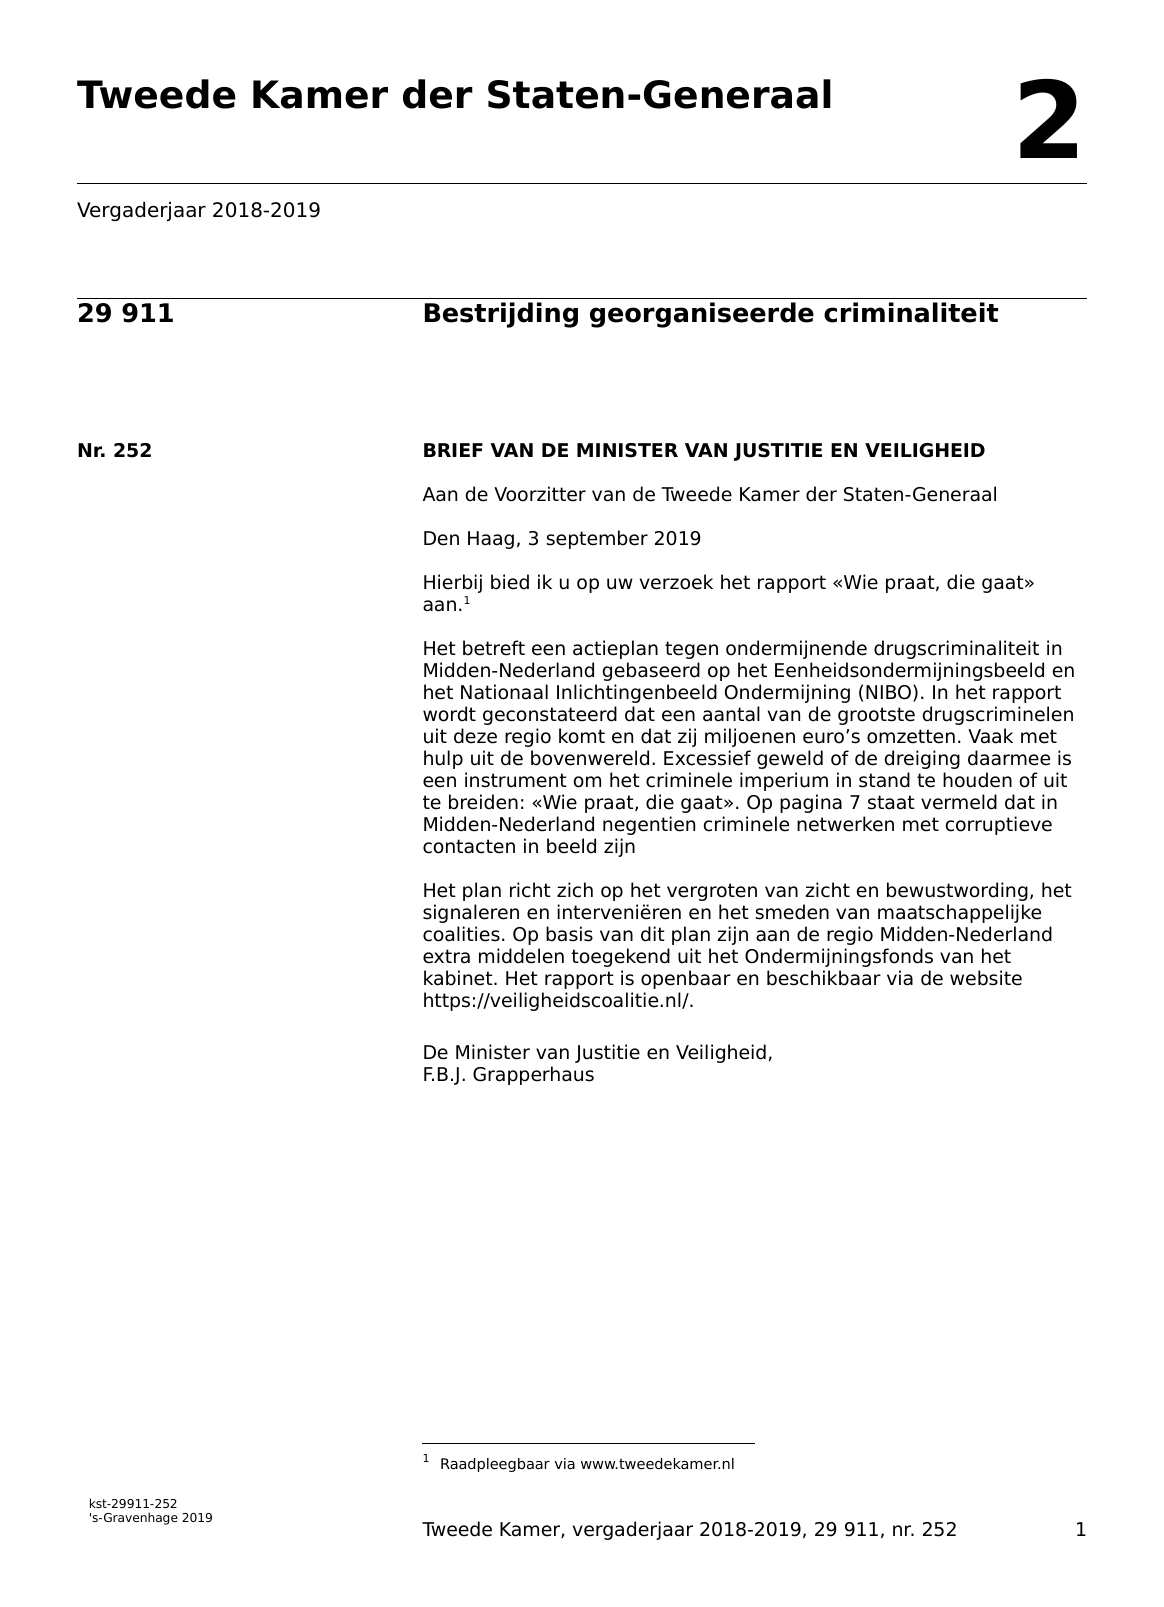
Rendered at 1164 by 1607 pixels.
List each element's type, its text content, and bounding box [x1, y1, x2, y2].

text kst-29911-252 [88, 1497, 323, 1511]
text Het plan richt zich op het vergroten van zicht en bewustwording, het signaleren en interveniëren en het smeden van maatschappelijke coalities. Op basis van dit plan zijn aan de regio Midden-Nederland extra middelen toegekend uit het Ondermijningsfonds van het kabinet. Het rapport is openbaar en beschikbaar via de website https://veiligheidscoalitie.nl/. [422, 880, 1087, 1012]
text Aan de Voorzitter van de Tweede Kamer der Staten-Generaal [422, 484, 1087, 506]
text Het betreft een actieplan tegen ondermijnende drugscriminaliteit in Midden-Nederland gebaseerd op het Eenheidsondermijningsbeeld en het Nationaal Inlichtingenbeeld Ondermijning (NIBO). In het rapport wordt geconstateerd dat een aantal van de grootste drugscriminelen uit deze regio komt en dat zij miljoenen euro’s omzetten. Vaak met hulp uit de bovenwereld. Excessief geweld of de dreiging daarmee is een instrument om het criminele imperium in stand te houden of uit te breiden: «Wie praat, die gaat». Op pagina 7 staat vermeld dat in Midden-Nederland negentien criminele netwerken met corruptieve contacten in beeld zijn [422, 638, 1087, 858]
text Hierbij bied ik u op uw verzoek het rapport «Wie praat, die gaat» aan. [422, 572, 1087, 616]
subtitle 29 911 Bestrijding georganiseerde criminaliteit [77, 299, 1087, 329]
table_header 2 [886, 59, 1087, 183]
table_cell Vergaderjaar 2018-2019 [77, 184, 1087, 298]
text De Minister van Justitie en Veiligheid, F.B.J. Grapperhaus [422, 1042, 1087, 1086]
text Den Haag, 3 september 2019 [422, 528, 1087, 550]
subtitle Nr. 252 BRIEF VAN DE MINISTER VAN JUSTITIE EN VEILIGHEID [77, 440, 1087, 462]
text 's-Gravenhage 2019 [88, 1511, 323, 1525]
table_header Tweede Kamer der Staten-Generaal [77, 59, 886, 183]
text Raadpleegbaar via www.tweedekamer.nl [422, 1452, 1087, 1474]
